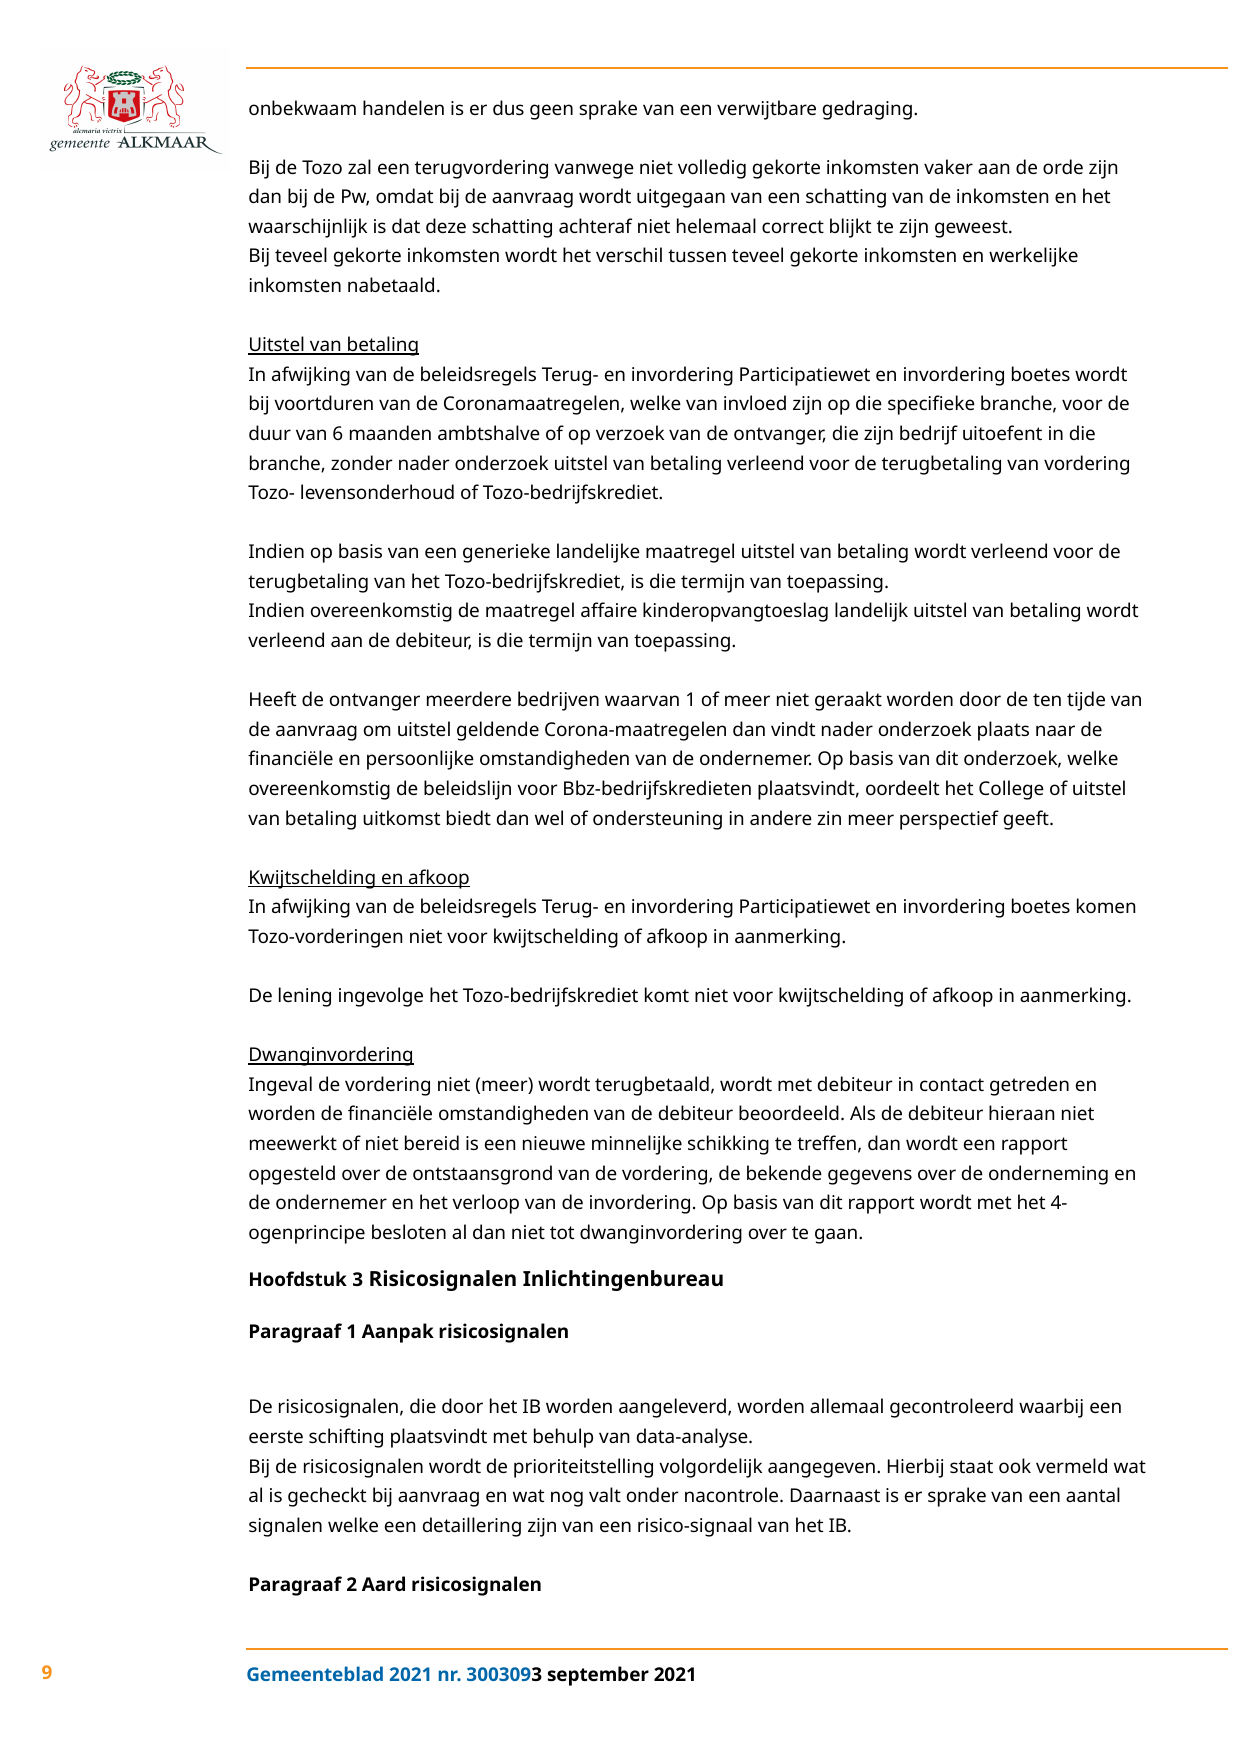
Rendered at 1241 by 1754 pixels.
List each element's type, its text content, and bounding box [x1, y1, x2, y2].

text De risicosignalen, die door het IB worden aangeleverd, worden allemaal gecontroleerd waarbij een eerste schifting plaatsvindt met behulp van data-analyse. [248, 1394, 1152, 1449]
text Paragraaf 2 Aard risicosignalen [248, 1571, 1152, 1597]
text Bij de Tozo zal een terugvordering vanwege niet volledig gekorte inkomsten vaker aan de orde zijn dan bij de Pw, omdat bij de aanvraag wordt uitgegaan van een schatting van de inkomsten en het waarschijnlijk is dat deze schatting achteraf niet helemaal correct blijkt te zijn geweest. [248, 154, 1152, 239]
text Paragraaf 1 Aanpak risicosignalen [248, 1319, 1152, 1344]
text In afwijking van de beleidsregels Terug- en invordering Participatiewet en invordering boetes wordt bij voortduren van de Coronamaatregelen, welke van invloed zijn op die specifieke branche, voor de duur van 6 maanden ambtshalve of op verzoek van de ontvanger, die zijn bedrijf uitoefent in die branche, zonder nader onderzoek uitstel van betaling verleend voor de terugbetaling van vordering Tozo- levensonderhoud of Tozo-bedrijfskrediet. [248, 361, 1152, 505]
text Indien op basis van een generieke landelijke maatregel uitstel van betaling wordt verleend voor de terugbetaling van het Tozo-bedrijfskrediet, is die termijn van toepassing. [248, 538, 1152, 594]
text Uitstel van betaling [248, 331, 1152, 357]
text Bij teveel gekorte inkomsten wordt het verschil tussen teveel gekorte inkomsten en werkelijke inkomsten nabetaald. [248, 243, 1152, 298]
text Dwanginvordering [248, 1041, 1152, 1067]
text Indien overeenkomstig de maatregel affaire kinderopvangtoeslag landelijk uitstel van betaling wordt verleend aan de debiteur, is die termijn van toepassing. [248, 598, 1152, 653]
text De lening ingevolge het Tozo-bedrijfskrediet komt niet voor kwijtschelding of afkoop in aanmerking. [248, 982, 1152, 1008]
text Ingeval de vordering niet (meer) wordt terugbetaald, wordt met debiteur in contact getreden en worden de financiële omstandigheden van de debiteur beoordeeld. Als de debiteur hieraan niet meewerkt of niet bereid is een nieuwe minnelijke schikking te treffen, dan wordt een rapport opgesteld over de ontstaansgrond van de vordering, de bekende gegevens over de onderneming en de ondernemer en het verloop van de invordering. Op basis van dit rapport wordt met het 4-ogenprincipe besloten al dan niet tot dwanginvordering over te gaan. [248, 1071, 1152, 1245]
picture [41, 47, 231, 172]
text Heeft de ontvanger meerdere bedrijven waarvan 1 of meer niet geraakt worden door de ten tijde van de aanvraag om uitstel geldende Corona-maatregelen dan vindt nader onderzoek plaats naar de financiële en persoonlijke omstandigheden van de ondernemer. Op basis van dit onderzoek, welke overeenkomstig de beleidslijn voor Bbz-bedrijfskredieten plaatsvindt, oordeelt het College of uitstel van betaling uitkomst biedt dan wel of ondersteuning in andere zin meer perspectief geeft. [248, 686, 1152, 831]
text Hoofdstuk 3 Risicosignalen Inlichtingenbureau [248, 1264, 1152, 1293]
text In afwijking van de beleidsregels Terug- en invordering Participatiewet en invordering boetes komen Tozo-vorderingen niet voor kwijtschelding of afkoop in aanmerking. [248, 893, 1152, 949]
text Bij de risicosignalen wordt de prioriteitstelling volgordelijk aangegeven. Hierbij staat ook vermeld wat al is gecheckt bij aanvraag en wat nog valt onder nacontrole. Daarnaast is er sprake van een aantal signalen welke een detaillering zijn van een risico-signaal van het IB. [248, 1453, 1152, 1538]
text Kwijtschelding en afkoop [248, 864, 1152, 890]
text onbekwaam handelen is er dus geen sprake van een verwijtbare gedraging. [248, 95, 1152, 121]
